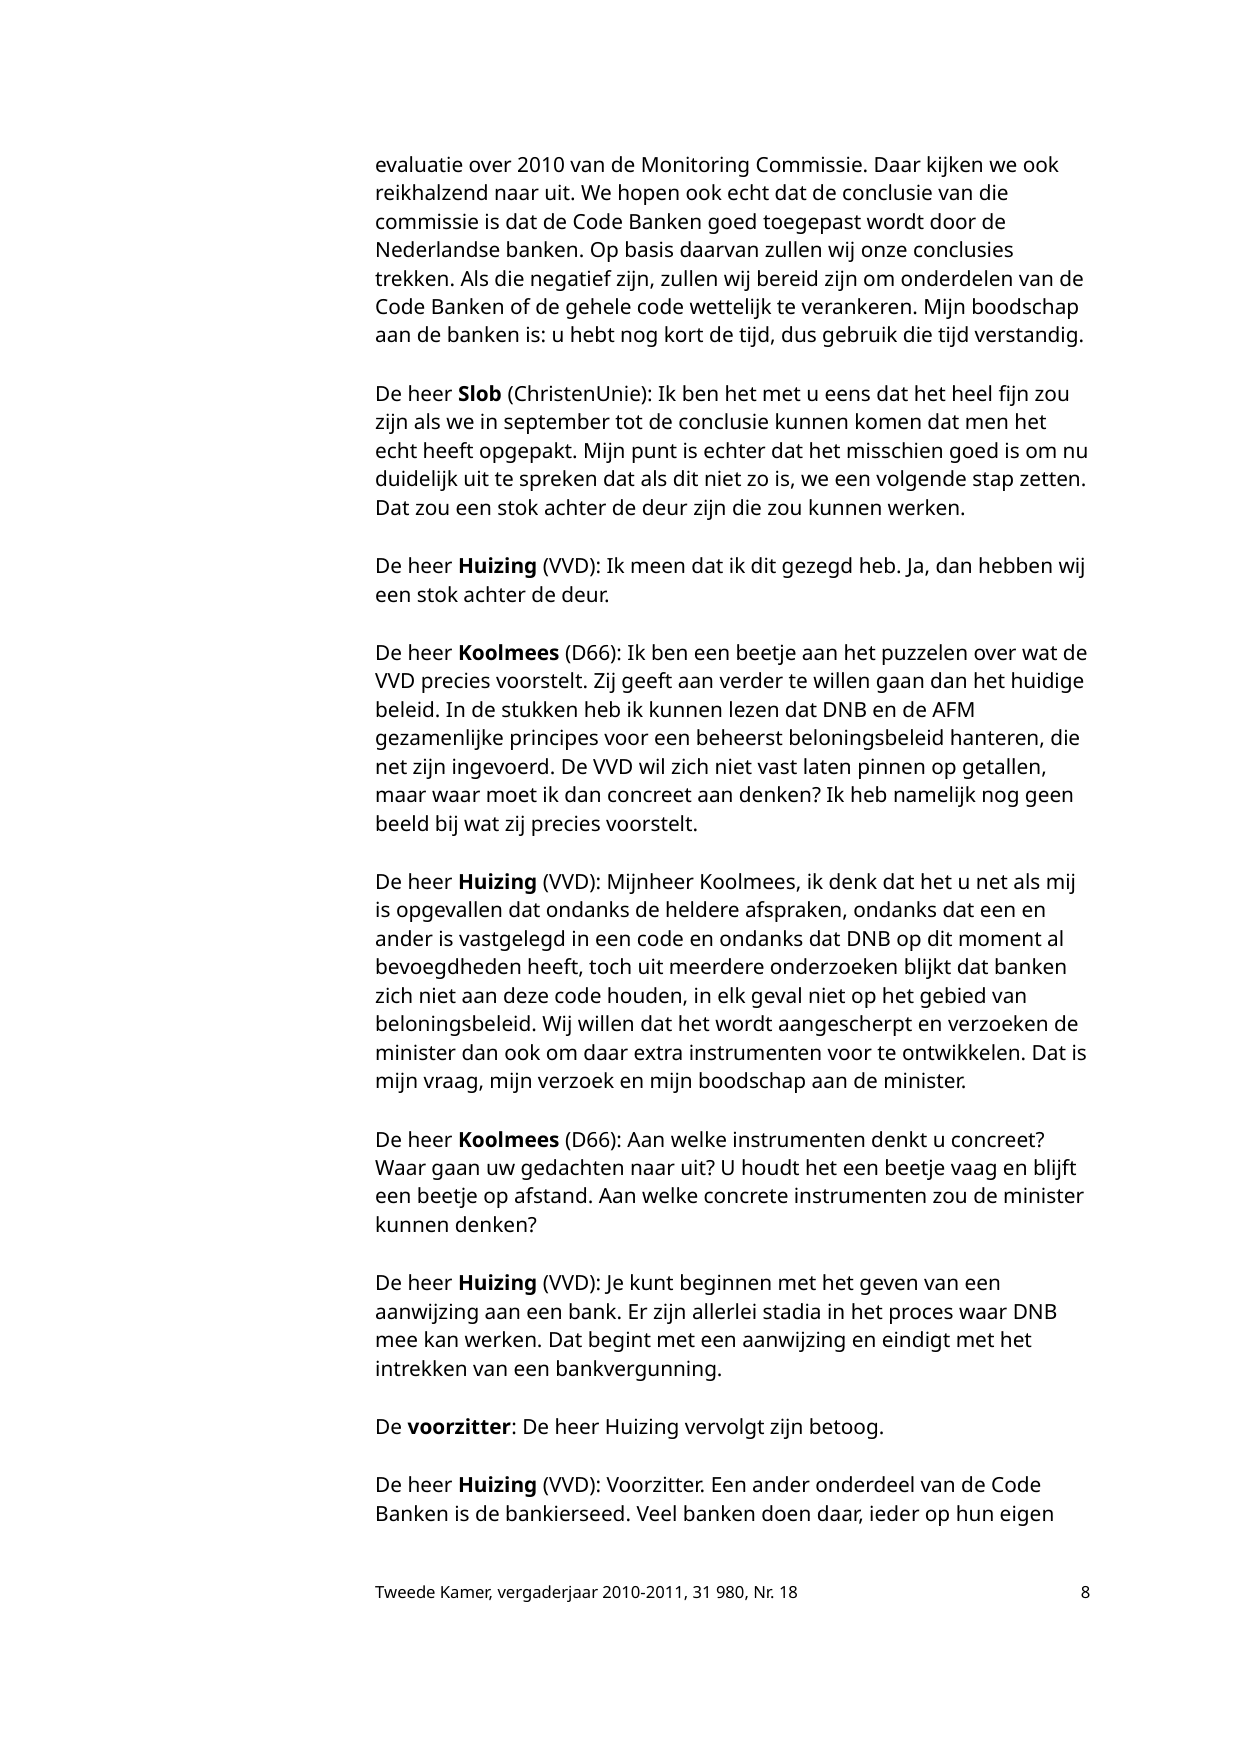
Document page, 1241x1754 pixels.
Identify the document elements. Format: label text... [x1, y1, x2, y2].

text De heer Huizing (VVD): Je kunt beginnen met het geven van een aanwijzing aan een bank. Er zijn allerlei stadia in het proces waar DNB mee kan werken. Dat begint met een aanwijzing en eindigt met het intrekken van een bankvergunning. [375, 1268, 1090, 1382]
text De heer Slob (ChristenUnie): Ik ben het met u eens dat het heel fijn zou zijn als we in september tot de conclusie kunnen komen dat men het echt heeft opgepakt. Mijn punt is echter dat het misschien goed is om nu duidelijk uit te spreken dat als dit niet zo is, we een volgende stap zetten. Dat zou een stok achter de deur zijn die zou kunnen werken. [375, 379, 1090, 521]
text De voorzitter: De heer Huizing vervolgt zijn betoog. [375, 1412, 1090, 1441]
text De heer Huizing (VVD): Mijnheer Koolmees, ik denk dat het u net als mij is opgevallen dat ondanks de heldere afspraken, ondanks dat een en ander is vastgelegd in een code en ondanks dat DNB op dit moment al bevoegdheden heeft, toch uit meerdere onderzoeken blijkt dat banken zich niet aan deze code houden, in elk geval niet op het gebied van beloningsbeleid. Wij willen dat het wordt aangescherpt en verzoeken de minister dan ook om daar extra instrumenten voor te ontwikkelen. Dat is mijn vraag, mijn verzoek en mijn boodschap aan de minister. [375, 867, 1090, 1095]
text evaluatie over 2010 van de Monitoring Commissie. Daar kijken we ook reikhalzend naar uit. We hopen ook echt dat de conclusie van die commissie is dat de Code Banken goed toegepast wordt door de Nederlandse banken. Op basis daarvan zullen wij onze conclusies trekken. Als die negatief zijn, zullen wij bereid zijn om onderdelen van de Code Banken of de gehele code wettelijk te verankeren. Mijn boodschap aan de banken is: u hebt nog kort de tijd, dus gebruik die tijd verstandig. [375, 150, 1090, 349]
text De heer Huizing (VVD): Ik meen dat ik dit gezegd heb. Ja, dan hebben wij een stok achter de deur. [375, 551, 1090, 608]
text De heer Koolmees (D66): Ik ben een beetje aan het puzzelen over wat de VVD precies voorstelt. Zij geeft aan verder te willen gaan dan het huidige beleid. In de stukken heb ik kunnen lezen dat DNB en de AFM gezamenlijke principes voor een beheerst beloningsbeleid hanteren, die net zijn ingevoerd. De VVD wil zich niet vast laten pinnen op getallen, maar waar moet ik dan concreet aan denken? Ik heb namelijk nog geen beeld bij wat zij precies voorstelt. [375, 638, 1090, 837]
text De heer Koolmees (D66): Aan welke instrumenten denkt u concreet? Waar gaan uw gedachten naar uit? U houdt het een beetje vaag en blijft een beetje op afstand. Aan welke concrete instrumenten zou de minister kunnen denken? [375, 1125, 1090, 1238]
text De heer Huizing (VVD): Voorzitter. Een ander onderdeel van de Code Banken is de bankierseed. Veel banken doen daar, ieder op hun eigen [375, 1471, 1090, 1527]
